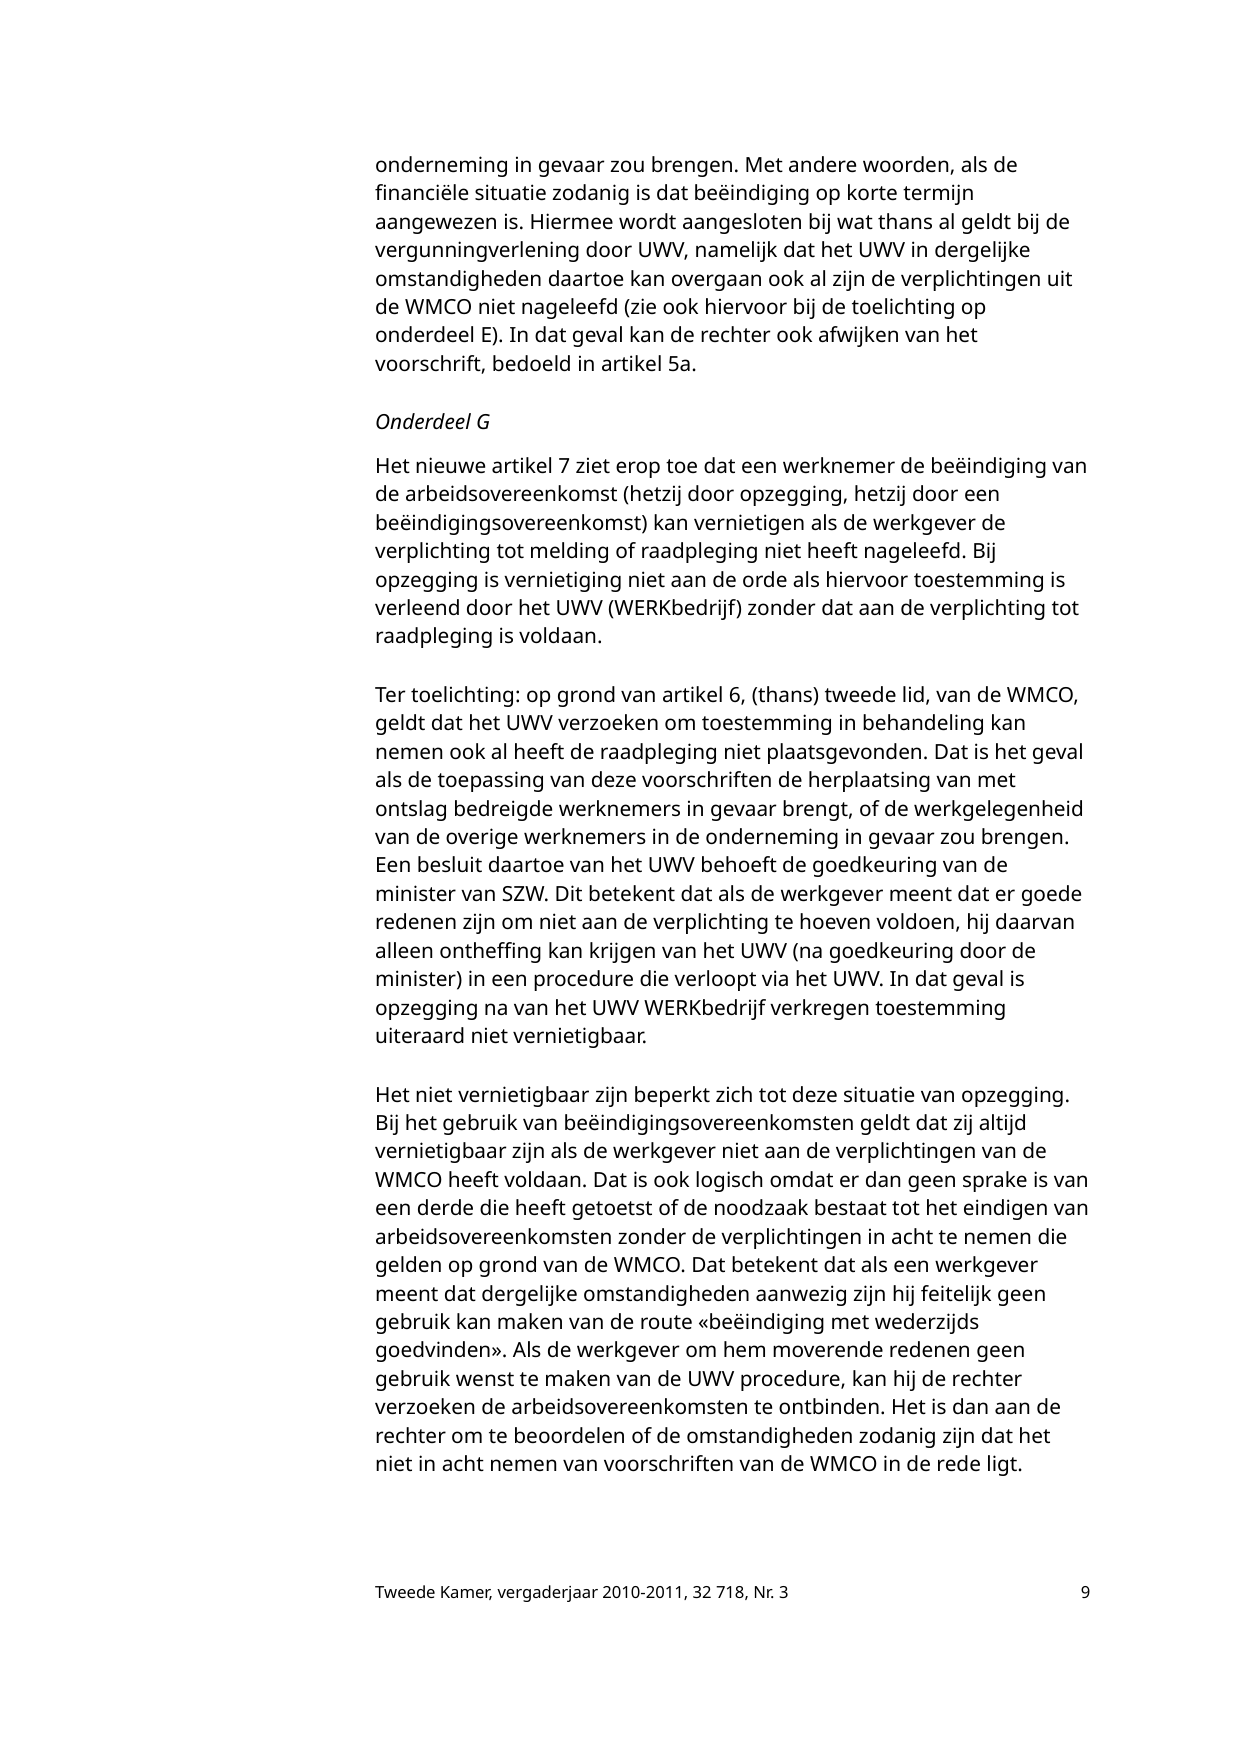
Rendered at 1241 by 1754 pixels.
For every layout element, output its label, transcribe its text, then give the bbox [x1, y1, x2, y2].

text Ter toelichting: op grond van artikel 6, (thans) tweede lid, van de WMCO, geldt dat het UWV verzoeken om toestemming in behandeling kan nemen ook al heeft de raadpleging niet plaatsgevonden. Dat is het geval als de toepassing van deze voorschriften de herplaatsing van met ontslag bedreigde werknemers in gevaar brengt, of de werkgelegenheid van de overige werknemers in de onderneming in gevaar zou brengen. Een besluit daartoe van het UWV behoeft de goedkeuring van de minister van SZW. Dit betekent dat als de werkgever meent dat er goede redenen zijn om niet aan de verplichting te hoeven voldoen, hij daarvan alleen ontheffing kan krijgen van het UWV (na goedkeuring door de minister) in een procedure die verloopt via het UWV. In dat geval is opzegging na van het UWV WERKbedrijf verkregen toestemming uiteraard niet vernietigbaar. [375, 680, 1090, 1050]
text Onderdeel G [375, 407, 1090, 436]
text Het nieuwe artikel 7 ziet erop toe dat een werknemer de beëindiging van de arbeidsovereenkomst (hetzij door opzegging, hetzij door een beëindigingsovereenkomst) kan vernietigen als de werkgever de verplichting tot melding of raadpleging niet heeft nageleefd. Bij opzegging is vernietiging niet aan de orde als hiervoor toestemming is verleend door het UWV (WERKbedrijf) zonder dat aan de verplichting tot raadpleging is voldaan. [375, 451, 1090, 650]
text onderneming in gevaar zou brengen. Met andere woorden, als de financiële situatie zodanig is dat beëindiging op korte termijn aangewezen is. Hiermee wordt aangesloten bij wat thans al geldt bij de vergunningverlening door UWV, namelijk dat het UWV in dergelijke omstandigheden daartoe kan overgaan ook al zijn de verplichtingen uit de WMCO niet nageleefd (zie ook hiervoor bij de toelichting op onderdeel E). In dat geval kan de rechter ook afwijken van het voorschrift, bedoeld in artikel 5a. [375, 150, 1090, 377]
text Het niet vernietigbaar zijn beperkt zich tot deze situatie van opzegging. Bij het gebruik van beëindigingsovereenkomsten geldt dat zij altijd vernietigbaar zijn als de werkgever niet aan de verplichtingen van de WMCO heeft voldaan. Dat is ook logisch omdat er dan geen sprake is van een derde die heeft getoetst of de noodzaak bestaat tot het eindigen van arbeidsovereenkomsten zonder de verplichtingen in acht te nemen die gelden op grond van de WMCO. Dat betekent dat als een werkgever meent dat dergelijke omstandigheden aanwezig zijn hij feitelijk geen gebruik kan maken van de route «beëindiging met wederzijds goedvinden». Als de werkgever om hem moverende redenen geen gebruik wenst te maken van de UWV procedure, kan hij de rechter verzoeken de arbeidsovereenkomsten te ontbinden. Het is dan aan de rechter om te beoordelen of de omstandigheden zodanig zijn dat het niet in acht nemen van voorschriften van de WMCO in de rede ligt. [375, 1080, 1090, 1478]
